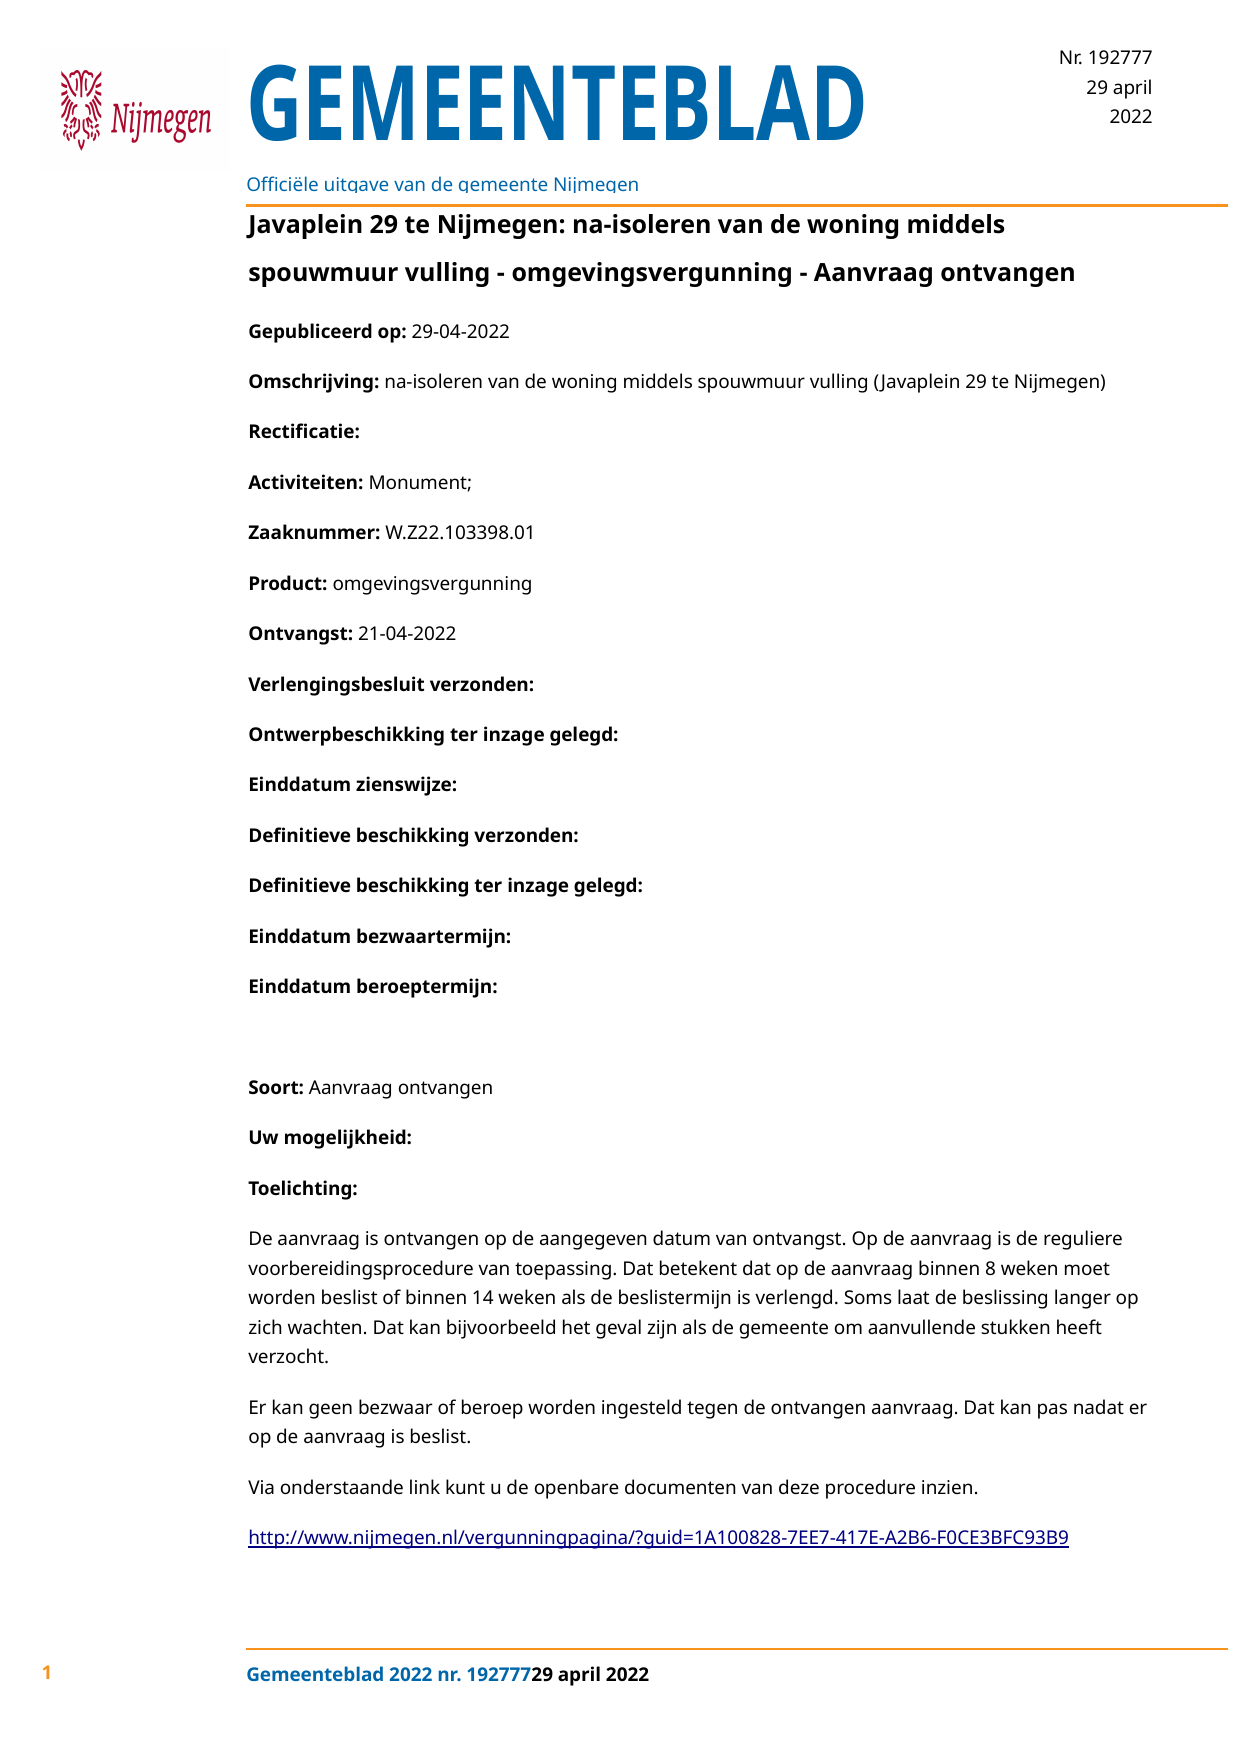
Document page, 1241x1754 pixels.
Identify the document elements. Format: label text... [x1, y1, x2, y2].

text Activiteiten: Monument; [248, 469, 1152, 495]
text Omschrijving: na-isoleren van de woning middels spouwmuur vulling (Javaplein 29 te Nijmegen) [248, 368, 1152, 394]
text Definitieve beschikking verzonden: [248, 822, 1152, 848]
text Toelichting: [248, 1175, 1152, 1201]
text Ontwerpbeschikking ter inzage gelegd: [248, 721, 1152, 747]
text http://www.nijmegen.nl/vergunningpagina/?guid=1A100828-7EE7-417E-A2B6-F0CE3BFC93B9 [248, 1524, 1152, 1550]
text Rectificatie: [248, 419, 1152, 444]
text Soort: Aanvraag ontvangen [248, 1074, 1152, 1100]
text Ontvangst: 21-04-2022 [248, 620, 1152, 646]
text Product: omgevingsvergunning [248, 570, 1152, 596]
text Uw mogelijkheid: [248, 1124, 1152, 1150]
text Einddatum beroeptermijn: [248, 973, 1152, 999]
text Er kan geen bezwaar of beroep worden ingesteld tegen de ontvangen aanvraag. Dat kan pas nadat er op de aanvraag is beslist. [248, 1394, 1152, 1449]
text De aanvraag is ontvangen op de aangegeven datum van ontvangst. Op de aanvraag is de reguliere voorbereidingsprocedure van toepassing. Dat betekent dat op de aanvraag binnen 8 weken moet worden beslist of binnen 14 weken als de beslistermijn is verlengd. Soms laat de beslissing langer op zich wachten. Dat kan bijvoorbeeld het geval zijn als de gemeente om aanvullende stukken heeft verzocht. [248, 1225, 1152, 1369]
text Zaaknummer: W.Z22.103398.01 [248, 519, 1152, 545]
text Definitieve beschikking ter inzage gelegd: [248, 872, 1152, 898]
text Einddatum zienswijze: [248, 772, 1152, 797]
text Javaplein 29 te Nijmegen: na-isoleren van de woning middels spouwmuur vulling - omgevingsvergunning - Aanvraag ontvangen [248, 207, 1152, 288]
text Einddatum bezwaartermijn: [248, 923, 1152, 949]
picture [41, 47, 231, 172]
text Verlengingsbesluit verzonden: [248, 671, 1152, 697]
text Gepubliceerd op: 29-04-2022 [248, 318, 1152, 344]
text Via onderstaande link kunt u de openbare documenten van deze procedure inzien. [248, 1474, 1152, 1500]
